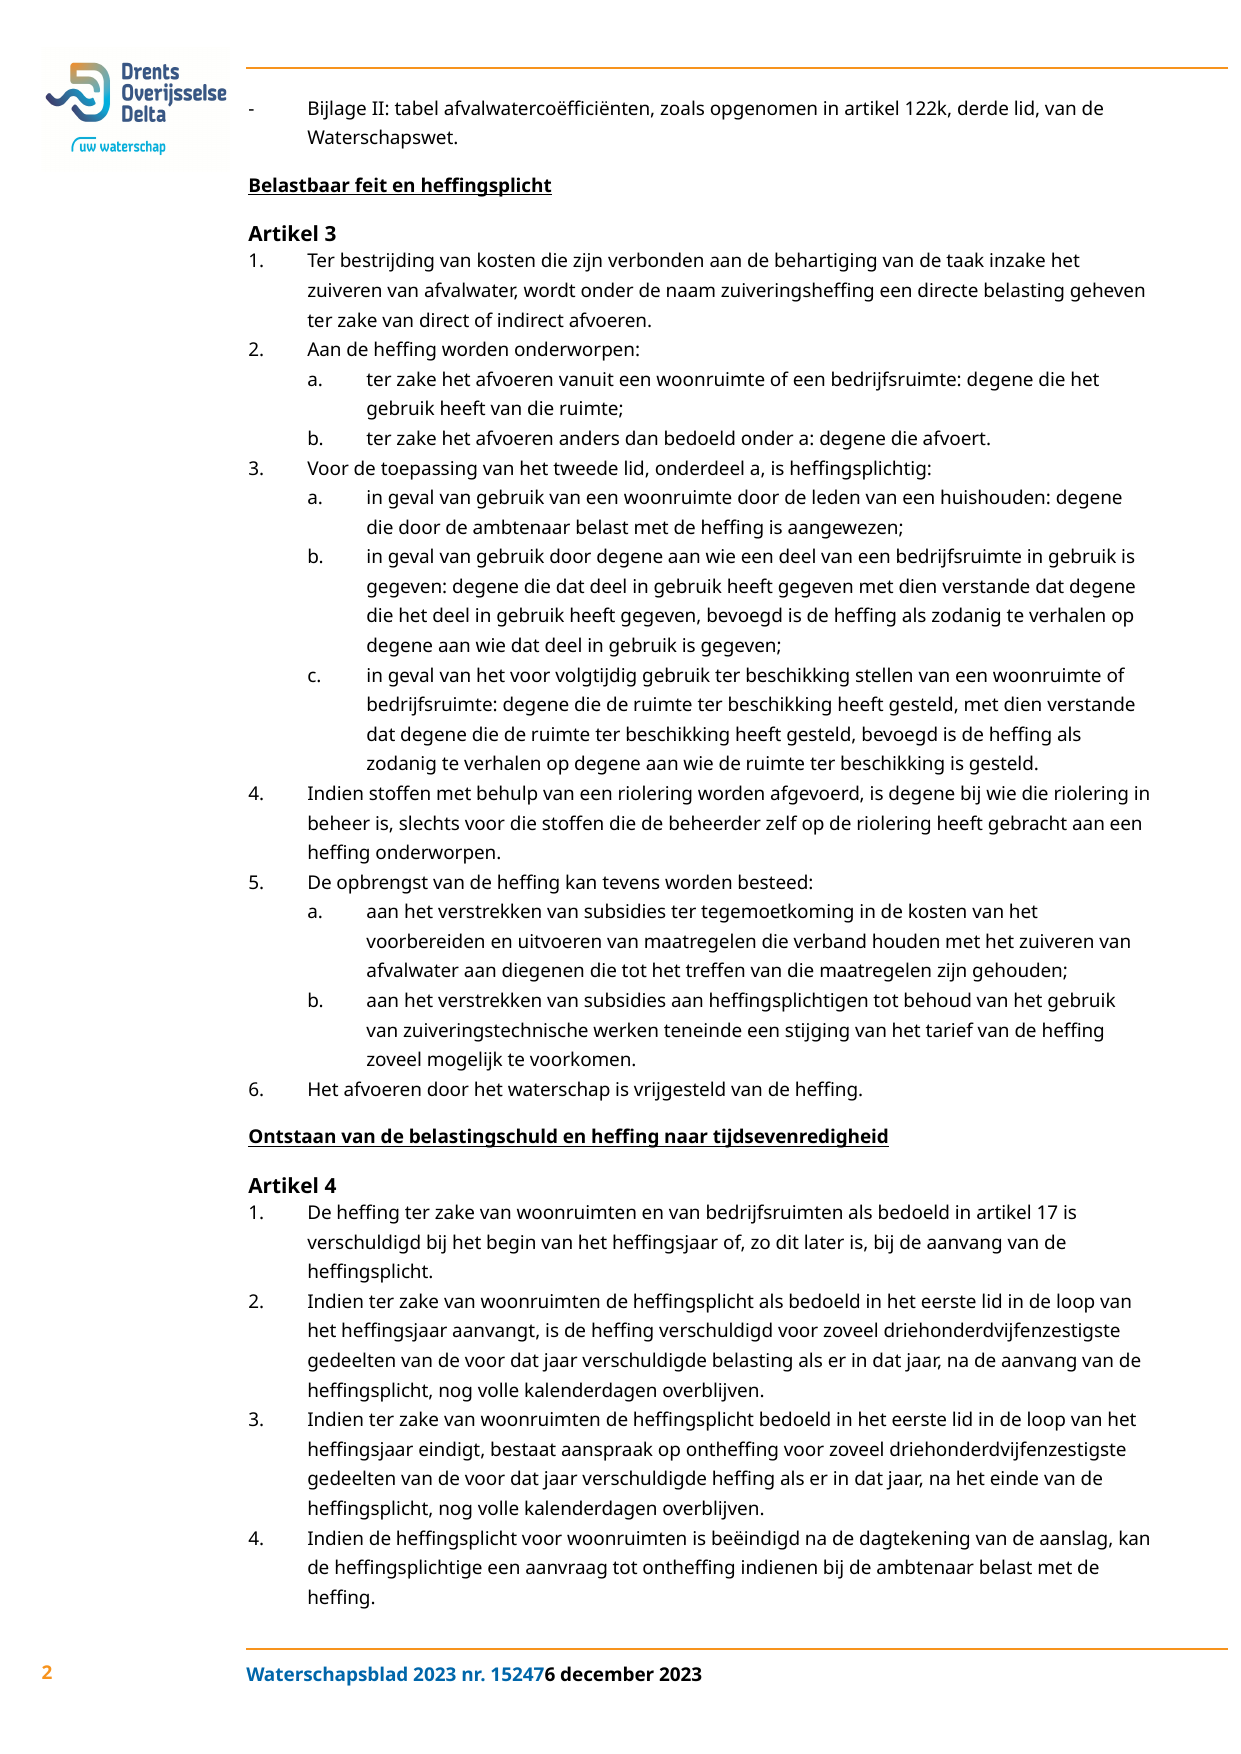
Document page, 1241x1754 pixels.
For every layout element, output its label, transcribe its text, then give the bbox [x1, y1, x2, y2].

list Ter bestrijding van kosten die zijn verbonden aan de behartiging van de taak inzake het zuiveren van afvalwater, wordt onder de naam zuiveringsheffing een directe belasting geheven ter zake van direct of indirect afvoeren. [248, 248, 1152, 333]
list Aan de heffing worden onderworpen: [248, 336, 1152, 362]
list Het afvoeren door het waterschap is vrijgesteld van de heffing. [248, 1076, 1152, 1102]
text Artikel 3 [248, 219, 1152, 248]
list aan het verstrekken van subsidies ter tegemoetkoming in de kosten van het voorbereiden en uitvoeren van maatregelen die verband houden met het zuiveren van afvalwater aan diegenen die tot het treffen van die maatregelen zijn gehouden; [307, 898, 1152, 983]
list Indien ter zake van woonruimten de heffingsplicht als bedoeld in het eerste lid in de loop van het heffingsjaar aanvangt, is de heffing verschuldigd voor zoveel driehonderdvijfenzestigste gedeelten van de voor dat jaar verschuldigde belasting als er in dat jaar, na de aanvang van de heffingsplicht, nog volle kalenderdagen overblijven. [248, 1288, 1152, 1403]
picture [41, 47, 231, 172]
list in geval van gebruik van een woonruimte door de leden van een huishouden: degene die door de ambtenaar belast met de heffing is aangewezen; [307, 484, 1152, 540]
list ter zake het afvoeren vanuit een woonruimte of een bedrijfsruimte: degene die het gebruik heeft van die ruimte; [307, 366, 1152, 421]
list in geval van het voor volgtijdig gebruik ter beschikking stellen van een woonruimte of bedrijfsruimte: degene die de ruimte ter beschikking heeft gesteld, met dien verstande dat degene die de ruimte ter beschikking heeft gesteld, bevoegd is de heffing als zodanig te verhalen op degene aan wie de ruimte ter beschikking is gesteld. [307, 662, 1152, 776]
text Artikel 4 [248, 1171, 1152, 1199]
text Belastbaar feit en heffingsplicht [248, 170, 1152, 198]
list De heffing ter zake van woonruimten en van bedrijfsruimten als bedoeld in artikel 17 is verschuldigd bij het begin van het heffingsjaar of, zo dit later is, bij de aanvang van de heffingsplicht. [248, 1199, 1152, 1284]
text Ontstaan van de belastingschuld en heffing naar tijdsevenredigheid [248, 1122, 1152, 1150]
list ter zake het afvoeren anders dan bedoeld onder a: degene die afvoert. [307, 425, 1152, 451]
list in geval van gebruik door degene aan wie een deel van een bedrijfsruimte in gebruik is gegeven: degene die dat deel in gebruik heeft gegeven met dien verstande dat degene die het deel in gebruik heeft gegeven, bevoegd is de heffing als zodanig te verhalen op degene aan wie dat deel in gebruik is gegeven; [307, 543, 1152, 658]
list Indien stoffen met behulp van een riolering worden afgevoerd, is degene bij wie die riolering in beheer is, slechts voor die stoffen die de beheerder zelf op de riolering heeft gebracht aan een heffing onderworpen. [248, 780, 1152, 865]
list Indien ter zake van woonruimten de heffingsplicht bedoeld in het eerste lid in de loop van het heffingsjaar eindigt, bestaat aanspraak op ontheffing voor zoveel driehonderdvijfenzestigste gedeelten van de voor dat jaar verschuldigde heffing als er in dat jaar, na het einde van de heffingsplicht, nog volle kalenderdagen overblijven. [248, 1406, 1152, 1521]
list aan het verstrekken van subsidies aan heffingsplichtigen tot behoud van het gebruik van zuiveringstechnische werken teneinde een stijging van het tarief van de heffing zoveel mogelijk te voorkomen. [307, 987, 1152, 1072]
list De opbrengst van de heffing kan tevens worden besteed: [248, 869, 1152, 895]
list Indien de heffingsplicht voor woonruimten is beëindigd na de dagtekening van de aanslag, kan de heffingsplichtige een aanvraag tot ontheffing indienen bij de ambtenaar belast met de heffing. [248, 1525, 1152, 1610]
list Bijlage II: tabel afvalwatercoëfficiënten, zoals opgenomen in artikel 122k, derde lid, van de Waterschapswet. [248, 95, 1152, 150]
list Voor de toepassing van het tweede lid, onderdeel a, is heffingsplichtig: [248, 455, 1152, 481]
